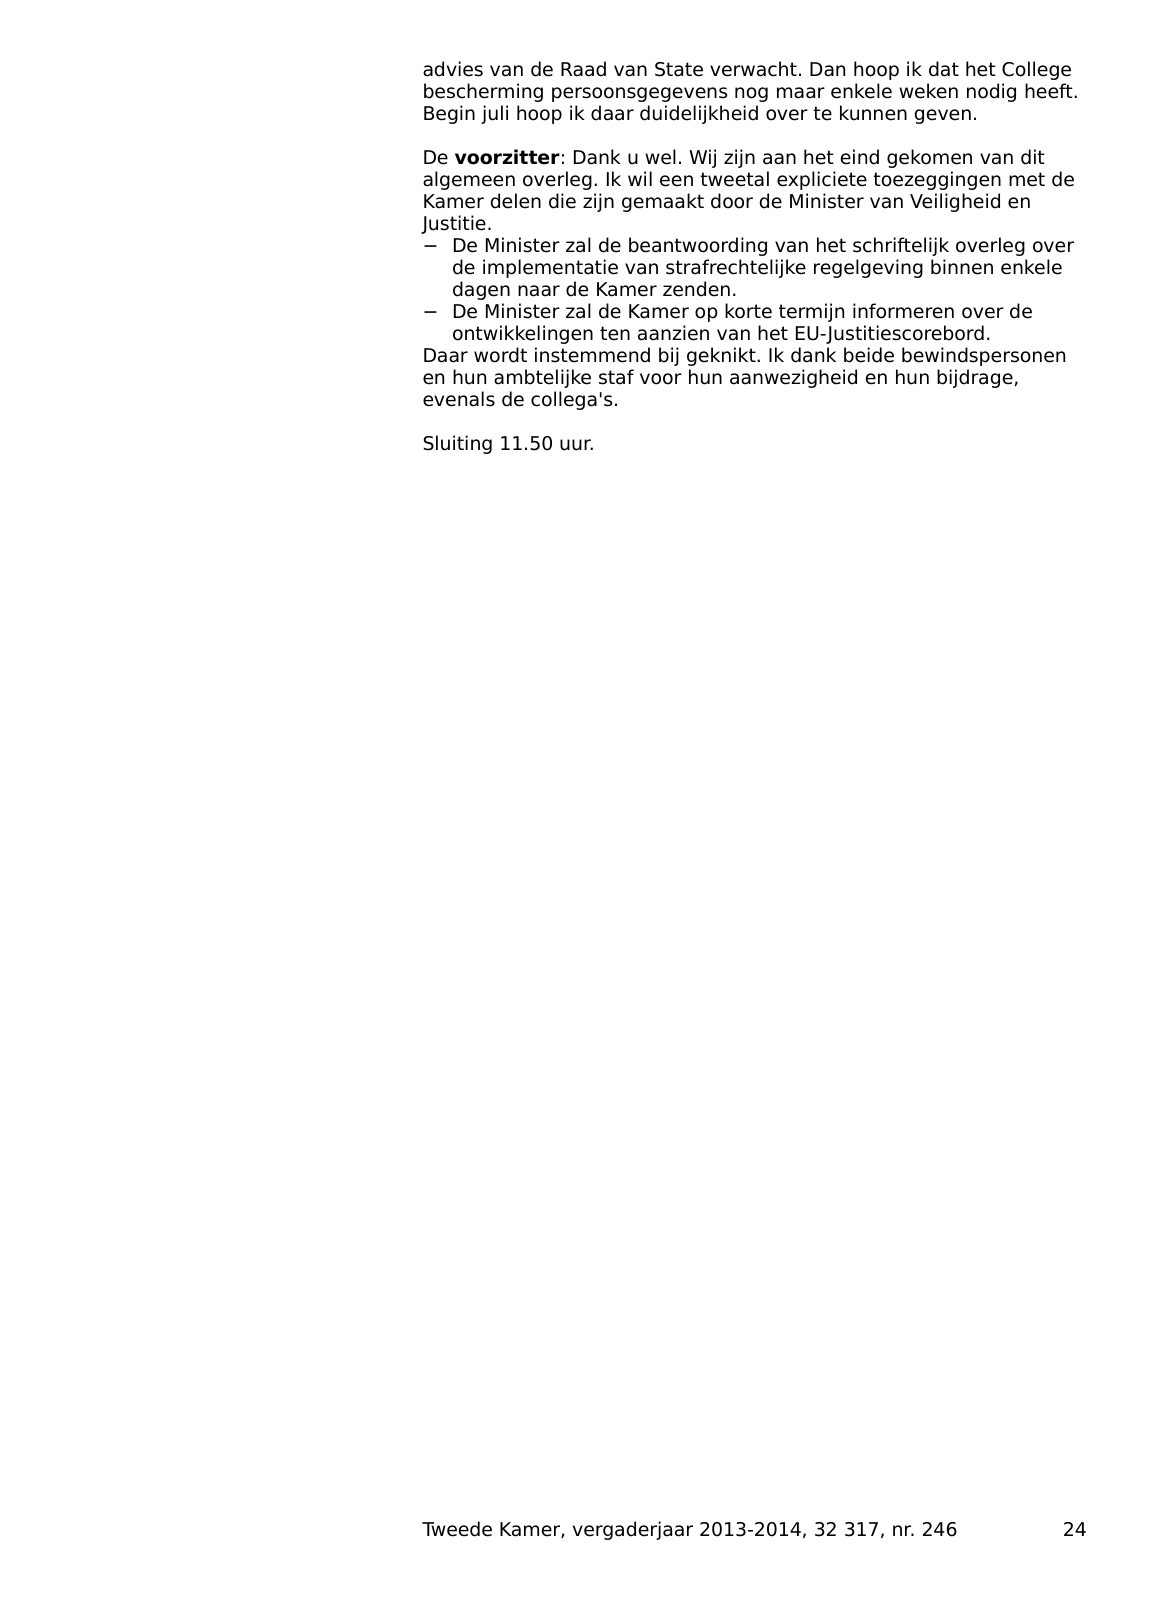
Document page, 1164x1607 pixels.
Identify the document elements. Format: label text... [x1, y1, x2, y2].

text Daar wordt instemmend bij geknikt. Ik dank beide bewindspersonen en hun ambtelijke staf voor hun aanwezigheid en hun bijdrage, evenals de collega's. [422, 345, 1087, 411]
text De voorzitter: Dank u wel. Wij zijn aan het eind gekomen van dit algemeen overleg. Ik wil een tweetal expliciete toezeggingen met de Kamer delen die zijn gemaakt door de Minister van Veiligheid en Justitie. [422, 147, 1087, 235]
text Sluiting 11.50 uur. [422, 433, 1087, 455]
text − De Minister zal de beantwoording van het schriftelijk overleg over de implementatie van strafrechtelijke regelgeving binnen enkele dagen naar de Kamer zenden. [422, 235, 1087, 301]
text advies van de Raad van State verwacht. Dan hoop ik dat het College bescherming persoonsgegevens nog maar enkele weken nodig heeft. Begin juli hoop ik daar duidelijkheid over te kunnen geven. [422, 59, 1087, 125]
text − De Minister zal de Kamer op korte termijn informeren over de ontwikkelingen ten aanzien van het EU-Justitiescorebord. [422, 301, 1087, 345]
